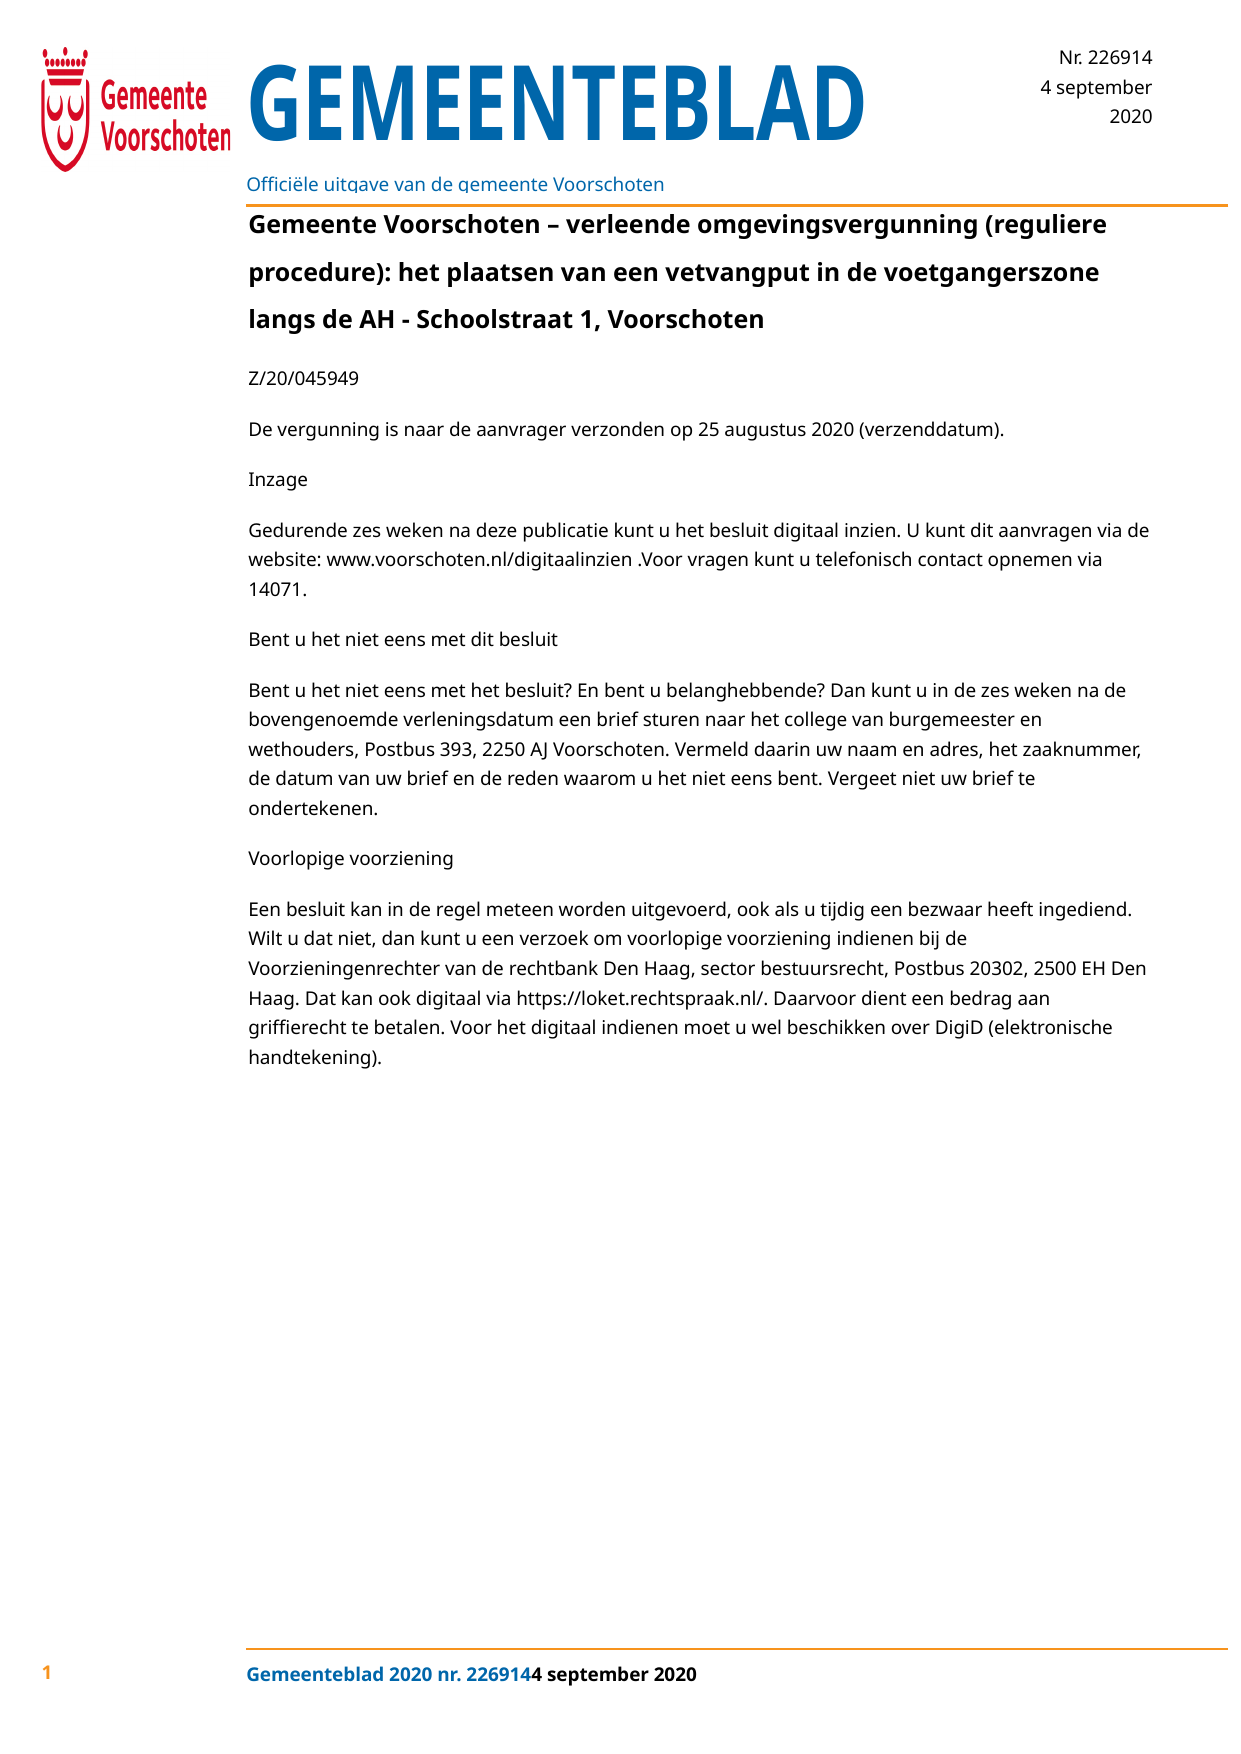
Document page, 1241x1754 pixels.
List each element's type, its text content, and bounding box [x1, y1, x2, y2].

text Een besluit kan in de regel meteen worden uitgevoerd, ook als u tijdig een bezwaar heeft ingediend. Wilt u dat niet, dan kunt u een verzoek om voorlopige voorziening indienen bij de Voorzieningenrechter van de rechtbank Den Haag, sector bestuursrecht, Postbus 20302, 2500 EH Den Haag. Dat kan ook digitaal via https://loket.rechtspraak.nl/. Daarvoor dient een bedrag aan griffierecht te betalen. Voor het digitaal indienen moet u wel beschikken over DigiD (elektronische handtekening). [248, 896, 1152, 1069]
picture [41, 47, 231, 172]
text Inzage [248, 466, 1152, 492]
text Voorlopige voorziening [248, 846, 1152, 871]
text Gemeente Voorschoten – verleende omgevingsvergunning (reguliere procedure): het plaatsen van een vetvangput in de voetgangerszone langs de AH - Schoolstraat 1, Voorschoten [248, 207, 1152, 336]
text Bent u het niet eens met dit besluit [248, 626, 1152, 652]
text Bent u het niet eens met het besluit? En bent u belanghebbende? Dan kunt u in de zes weken na de bovengenoemde verleningsdatum een brief sturen naar het college van burgemeester en wethouders, Postbus 393, 2250 AJ Voorschoten. Vermeld daarin uw naam en adres, het zaaknummer, de datum van uw brief en de reden waarom u het niet eens bent. Vergeet niet uw brief te ondertekenen. [248, 677, 1152, 821]
text Gedurende zes weken na deze publicatie kunt u het besluit digitaal inzien. U kunt dit aanvragen via de website: www.voorschoten.nl/digitaalinzien .Voor vragen kunt u telefonisch contact opnemen via 14071. [248, 517, 1152, 602]
text Z/20/045949 [248, 366, 1152, 391]
text De vergunning is naar de aanvrager verzonden op 25 augustus 2020 (verzenddatum). [248, 416, 1152, 442]
